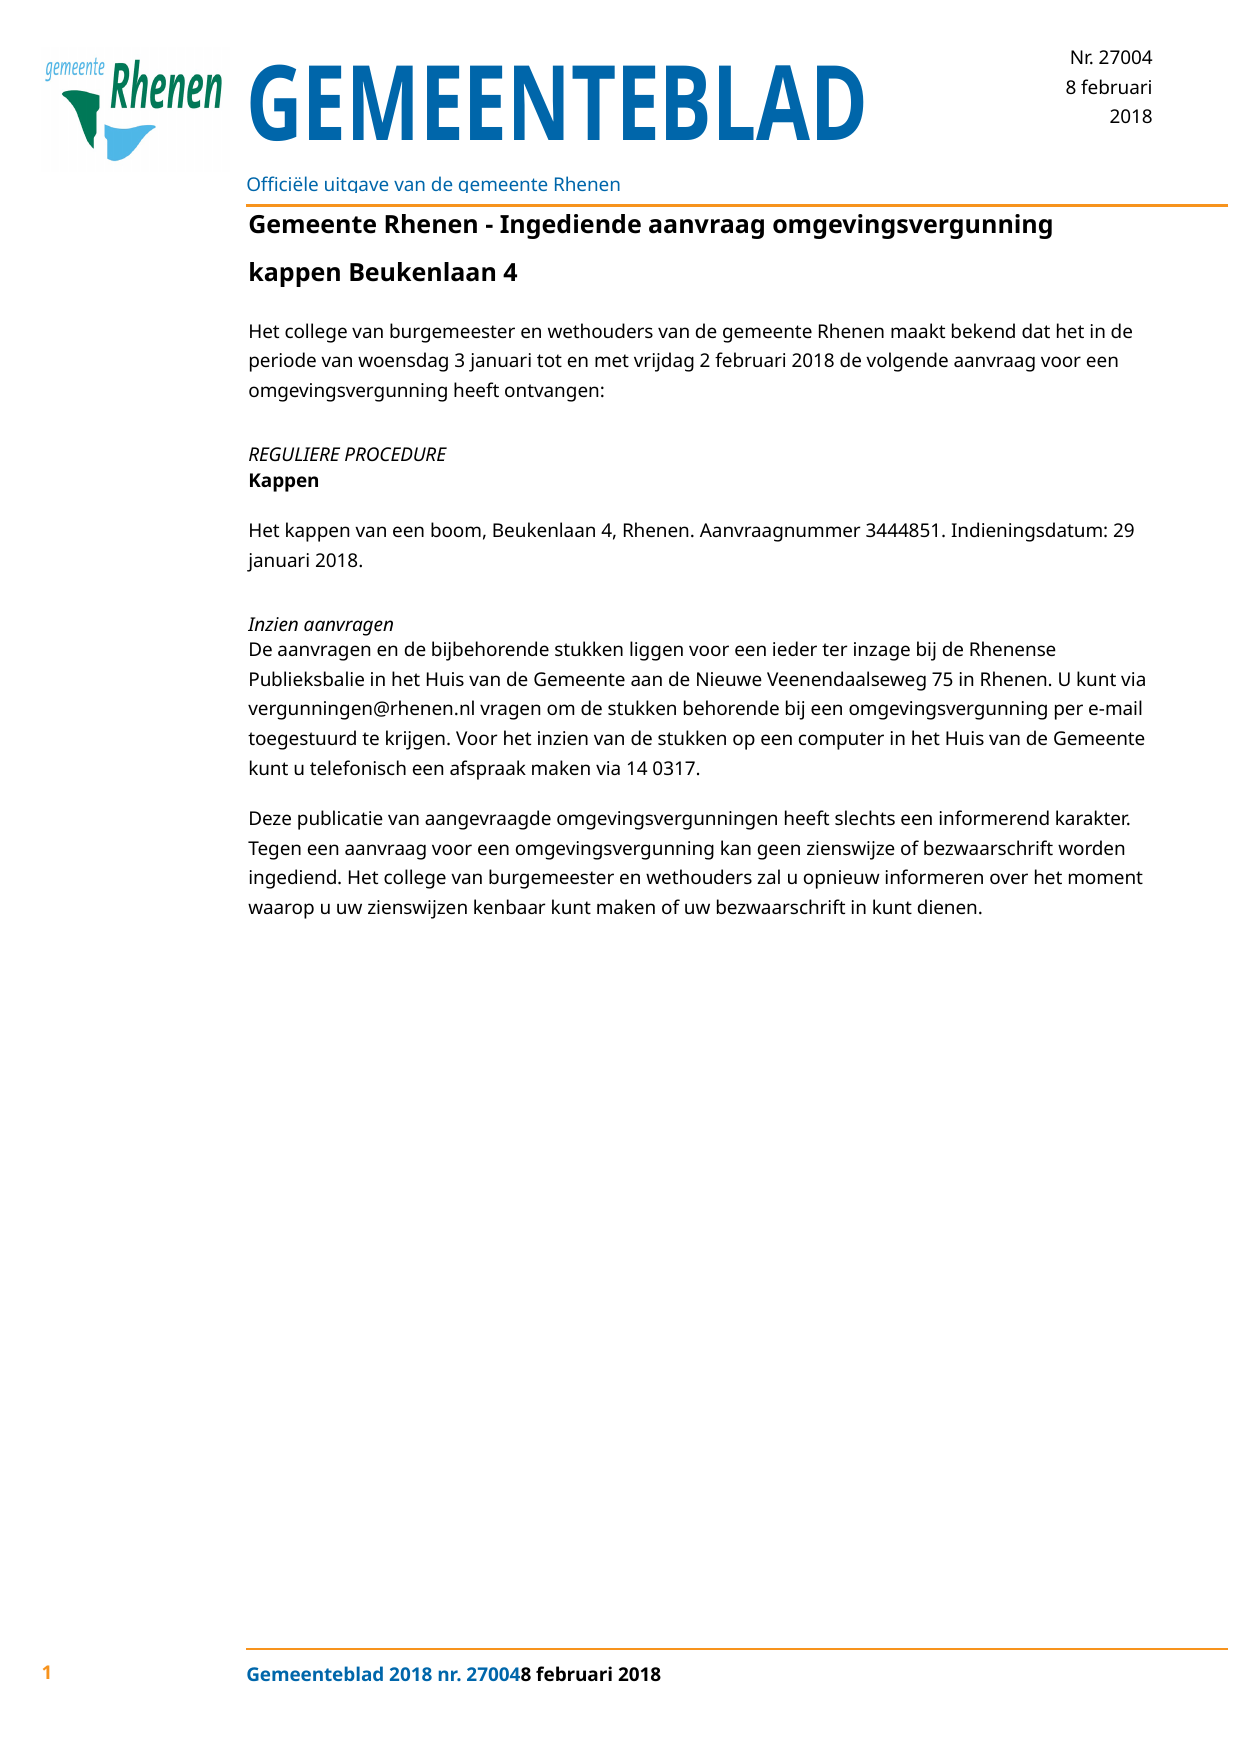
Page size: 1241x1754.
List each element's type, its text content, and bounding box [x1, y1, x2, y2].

text Kappen [248, 467, 1152, 492]
picture [41, 47, 231, 172]
text Inzien aanvragen [248, 611, 1152, 636]
text Gemeente Rhenen - Ingediende aanvraag omgevingsvergunning kappen Beukenlaan 4 [248, 207, 1152, 288]
text De aanvragen en de bijbehorende stukken liggen voor een ieder ter inzage bij de Rhenense Publieksbalie in het Huis van de Gemeente aan de Nieuwe Veenendaalseweg 75 in Rhenen. U kunt via vergunningen@rhenen.nl vragen om de stukken behorende bij een omgevingsvergunning per e-mail toegestuurd te krijgen. Voor het inzien van de stukken op een computer in het Huis van de Gemeente kunt u telefonisch een afspraak maken via 14 0317. [248, 636, 1152, 781]
text Het kappen van een boom, Beukenlaan 4, Rhenen. Aanvraagnummer 3444851. Indieningsdatum: 29 januari 2018. [248, 517, 1152, 572]
text REGULIERE PROCEDURE [248, 441, 1152, 467]
text Het college van burgemeester en wethouders van de gemeente Rhenen maakt bekend dat het in de periode van woensdag 3 januari tot en met vrijdag 2 februari 2018 de volgende aanvraag voor een omgevingsvergunning heeft ontvangen: [248, 318, 1152, 403]
text Deze publicatie van aangevraagde omgevingsvergunningen heeft slechts een informerend karakter. Tegen een aanvraag voor een omgevingsvergunning kan geen zienswijze of bezwaarschrift worden ingediend. Het college van burgemeester en wethouders zal u opnieuw informeren over het moment waarop u uw zienswijzen kenbaar kunt maken of uw bezwaarschrift in kunt dienen. [248, 805, 1152, 920]
